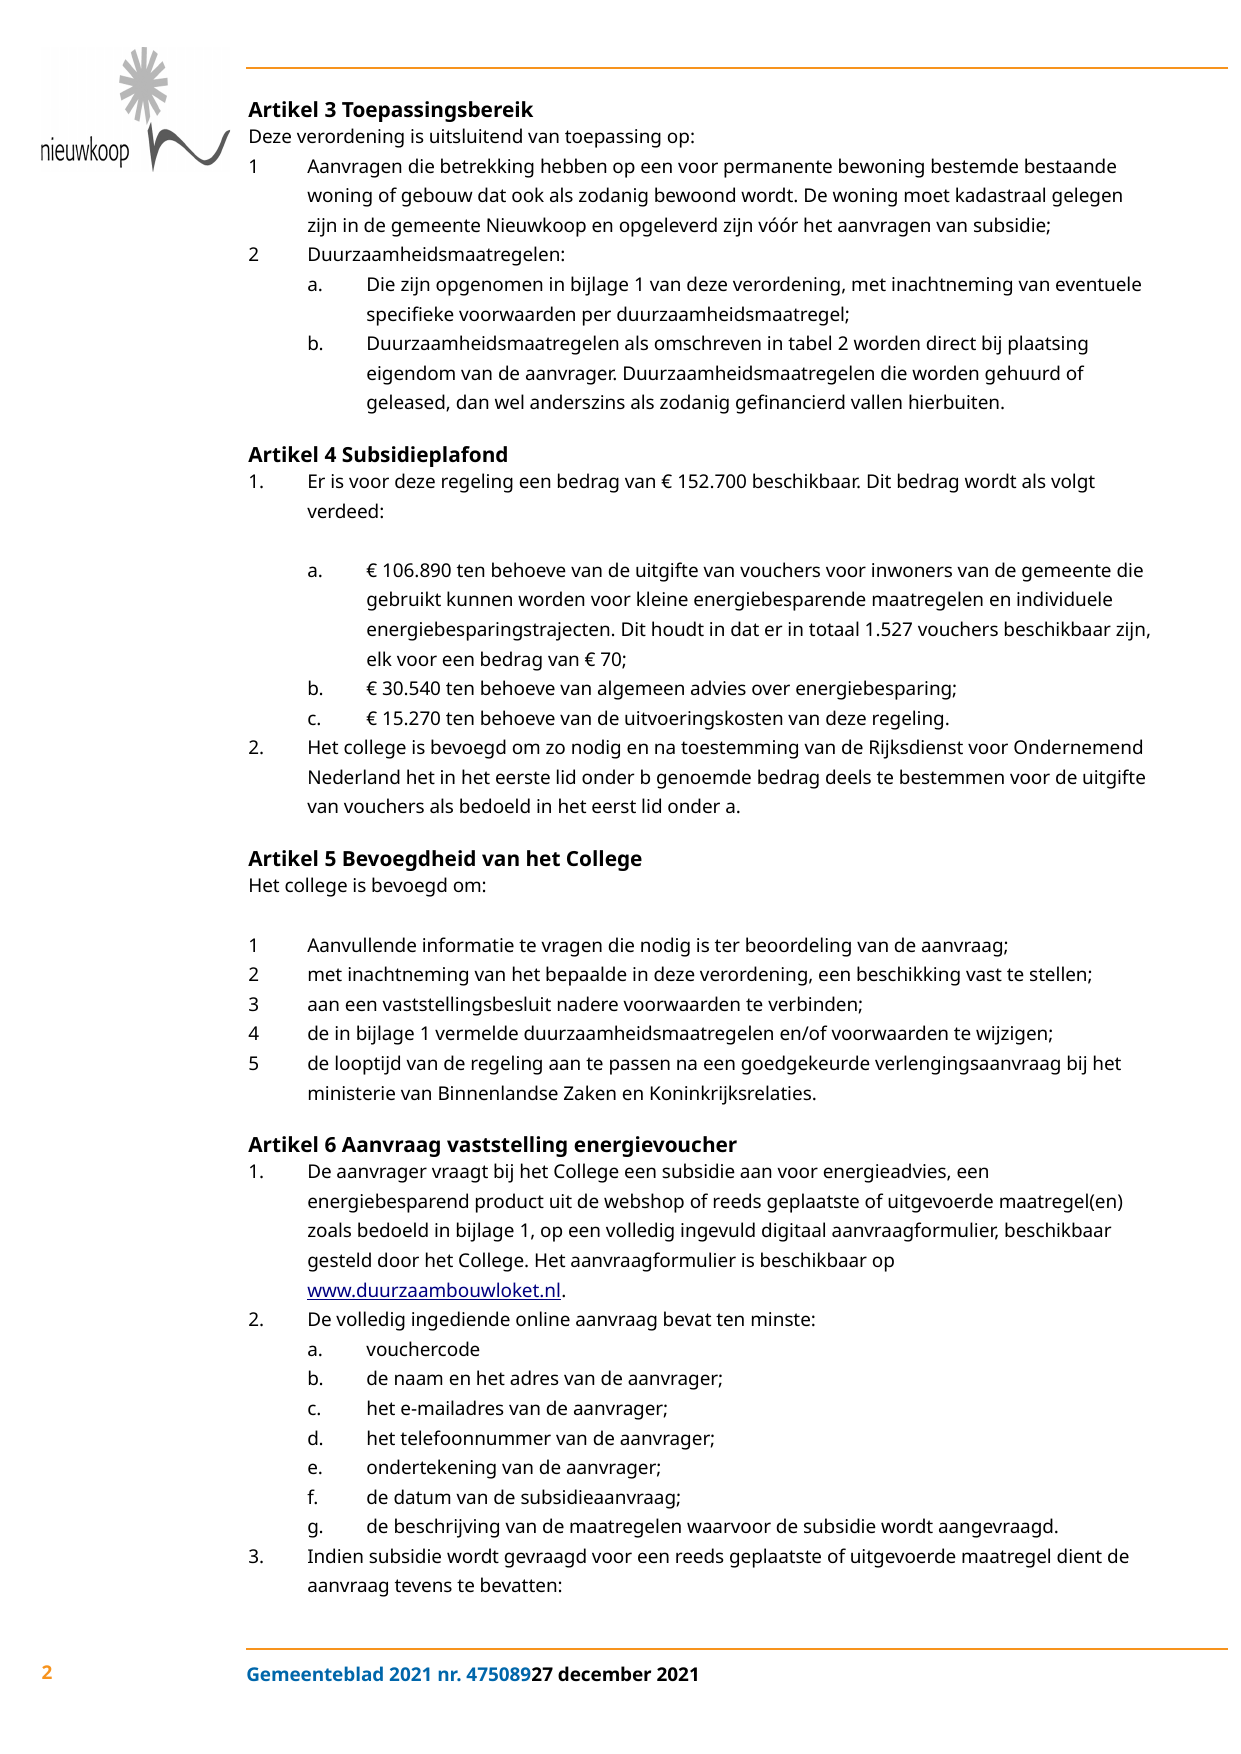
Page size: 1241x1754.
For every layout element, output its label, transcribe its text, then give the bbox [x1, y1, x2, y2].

list De volledig ingediende online aanvraag bevat ten minste: [248, 1306, 1152, 1332]
list Het college is bevoegd om zo nodig en na toestemming van de Rijksdienst voor Ondernemend Nederland het in het eerste lid onder b genoemde bedrag deels te bestemmen voor de uitgifte van vouchers als bedoeld in het eerst lid onder a. [248, 734, 1152, 819]
list Duurzaamheidsmaatregelen: [248, 242, 1152, 267]
list € 30.540 ten behoeve van algemeen advies over energiebesparing; [307, 675, 1152, 701]
list de looptijd van de regeling aan te passen na een goedgekeurde verlengingsaanvraag bij het ministerie van Binnenlandse Zaken en Koninkrijksrelaties. [248, 1050, 1152, 1105]
list het e-mailadres van de aanvrager; [307, 1395, 1152, 1421]
list de naam en het adres van de aanvrager; [307, 1366, 1152, 1391]
list met inachtneming van het bepaalde in deze verordening, een beschikking vast te stellen; [248, 961, 1152, 987]
text Artikel 3 Toepassingsbereik [248, 95, 1152, 123]
list het telefoonnummer van de aanvrager; [307, 1425, 1152, 1451]
list Er is voor deze regeling een bedrag van € 152.700 beschikbaar. Dit bedrag wordt als volgt verdeed: [248, 468, 1152, 524]
text Artikel 4 Subsidieplafond [248, 440, 1152, 468]
list Die zijn opgenomen in bijlage 1 van deze verordening, met inachtneming van eventuele specifieke voorwaarden per duurzaamheidsmaatregel; [307, 271, 1152, 326]
text Artikel 5 Bevoegdheid van het College [248, 844, 1152, 873]
list aan een vaststellingsbesluit nadere voorwaarden te verbinden; [248, 991, 1152, 1017]
list € 15.270 ten behoeve van de uitvoeringskosten van deze regeling. [307, 705, 1152, 731]
list ondertekening van de aanvrager; [307, 1454, 1152, 1480]
list Indien subsidie wordt gevraagd voor een reeds geplaatste of uitgevoerde maatregel dient de aanvraag tevens te bevatten: [248, 1543, 1152, 1598]
text Deze verordening is uitsluitend van toepassing op: [248, 123, 1152, 149]
text Artikel 6 Aanvraag vaststelling energievoucher [248, 1130, 1152, 1158]
list de beschrijving van de maatregelen waarvoor de subsidie wordt aangevraagd. [307, 1513, 1152, 1539]
list de datum van de subsidieaanvraag; [307, 1484, 1152, 1510]
list De aanvrager vraagt bij het College een subsidie aan voor energieadvies, een energiebesparend product uit de webshop of reeds geplaatste of uitgevoerde maatregel(en) zoals bedoeld in bijlage 1, op een volledig ingevuld digitaal aanvraagformulier, beschikbaar gesteld door het College. Het aanvraagformulier is beschikbaar op www.duurzaambouwloket.nl. [248, 1158, 1152, 1303]
list Duurzaamheidsmaatregelen als omschreven in tabel 2 worden direct bij plaatsing eigendom van de aanvrager. Duurzaamheidsmaatregelen die worden gehuurd of geleased, dan wel anderszins als zodanig gefinancierd vallen hierbuiten. [307, 330, 1152, 415]
text Het college is bevoegd om: [248, 873, 1152, 898]
list vouchercode [307, 1336, 1152, 1362]
list Aanvullende informatie te vragen die nodig is ter beoordeling van de aanvraag; [248, 932, 1152, 957]
picture [41, 47, 231, 172]
list de in bijlage 1 vermelde duurzaamheidsmaatregelen en/of voorwaarden te wijzigen; [248, 1021, 1152, 1046]
list Aanvragen die betrekking hebben op een voor permanente bewoning bestemde bestaande woning of gebouw dat ook als zodanig bewoond wordt. De woning moet kadastraal gelegen zijn in de gemeente Nieuwkoop en opgeleverd zijn vóór het aanvragen van subsidie; [248, 153, 1152, 238]
list € 106.890 ten behoeve van de uitgifte van vouchers voor inwoners van de gemeente die gebruikt kunnen worden voor kleine energiebesparende maatregelen en individuele energiebesparingstrajecten. Dit houdt in dat er in totaal 1.527 vouchers beschikbaar zijn, elk voor een bedrag van € 70; [307, 557, 1152, 672]
